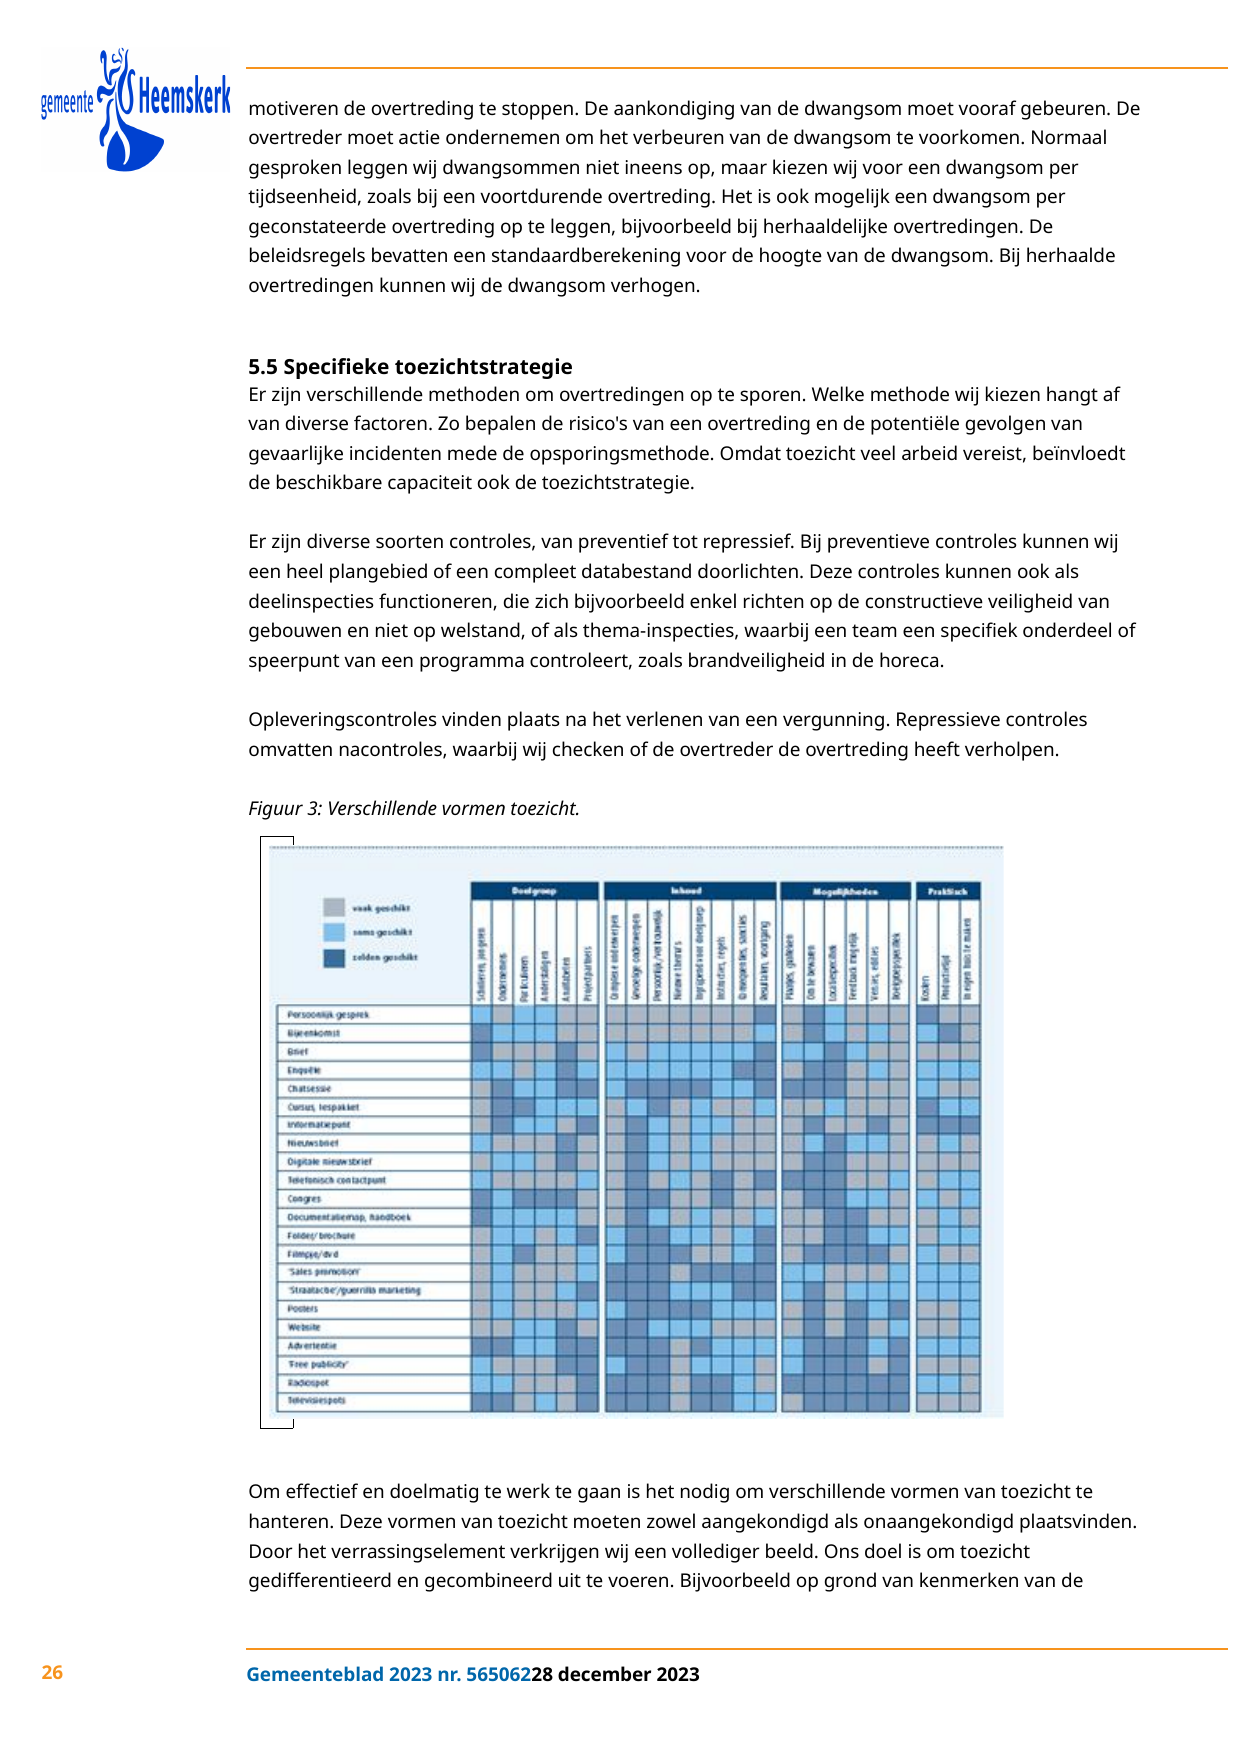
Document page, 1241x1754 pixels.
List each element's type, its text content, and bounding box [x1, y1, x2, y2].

text motiveren de overtreding te stoppen. De aankondiging van de dwangsom moet vooraf gebeuren. De overtreder moet actie ondernemen om het verbeuren van de dwangsom te voorkomen. Normaal gesproken leggen wij dwangsommen niet ineens op, maar kiezen wij voor een dwangsom per tijdseenheid, zoals bij een voortdurende overtreding. Het is ook mogelijk een dwangsom per geconstateerde overtreding op te leggen, bijvoorbeeld bij herhaaldelijke overtredingen. De beleidsregels bevatten een standaardberekening voor de hoogte van de dwangsom. Bij herhaalde overtredingen kunnen wij de dwangsom verhogen. [248, 95, 1152, 298]
text Figuur 3: Verschillende vormen toezicht. [248, 795, 1152, 821]
picture [41, 47, 231, 172]
text Opleveringscontroles vinden plaats na het verlenen van een vergunning. Repressieve controles omvatten nacontroles, waarbij wij checken of de overtreder de overtreding heeft verholpen. [248, 706, 1152, 761]
text Er zijn verschillende methoden om overtredingen op te sporen. Welke methode wij kiezen hangt af van diverse factoren. Zo bepalen de risico's van een overtreding en de potentiële gevolgen van gevaarlijke incidenten mede de opsporingsmethode. Omdat toezicht veel arbeid vereist, beïnvloedt de beschikbare capaciteit ook de toezichtstrategie. [248, 381, 1152, 495]
text 5.5 Specifieke toezichtstrategie [248, 352, 1152, 381]
picture [268, 845, 1004, 1419]
text Om effectief en doelmatig te werk te gaan is het nodig om verschillende vormen van toezicht te hanteren. Deze vormen van toezicht moeten zowel aangekondigd als onaangekondigd plaatsvinden. Door het verrassingselement verkrijgen wij een vollediger beeld. Ons doel is om toezicht gedifferentieerd en gecombineerd uit te voeren. Bijvoorbeeld op grond van kenmerken van de [248, 1479, 1152, 1593]
text Er zijn diverse soorten controles, van preventief tot repressief. Bij preventieve controles kunnen wij een heel plangebied of een compleet databestand doorlichten. Deze controles kunnen ook als deelinspecties functioneren, die zich bijvoorbeeld enkel richten op de constructieve veiligheid van gebouwen en niet op welstand, of als thema-inspecties, waarbij een team een specifiek onderdeel of speerpunt van een programma controleert, zoals brandveiligheid in de horeca. [248, 529, 1152, 673]
